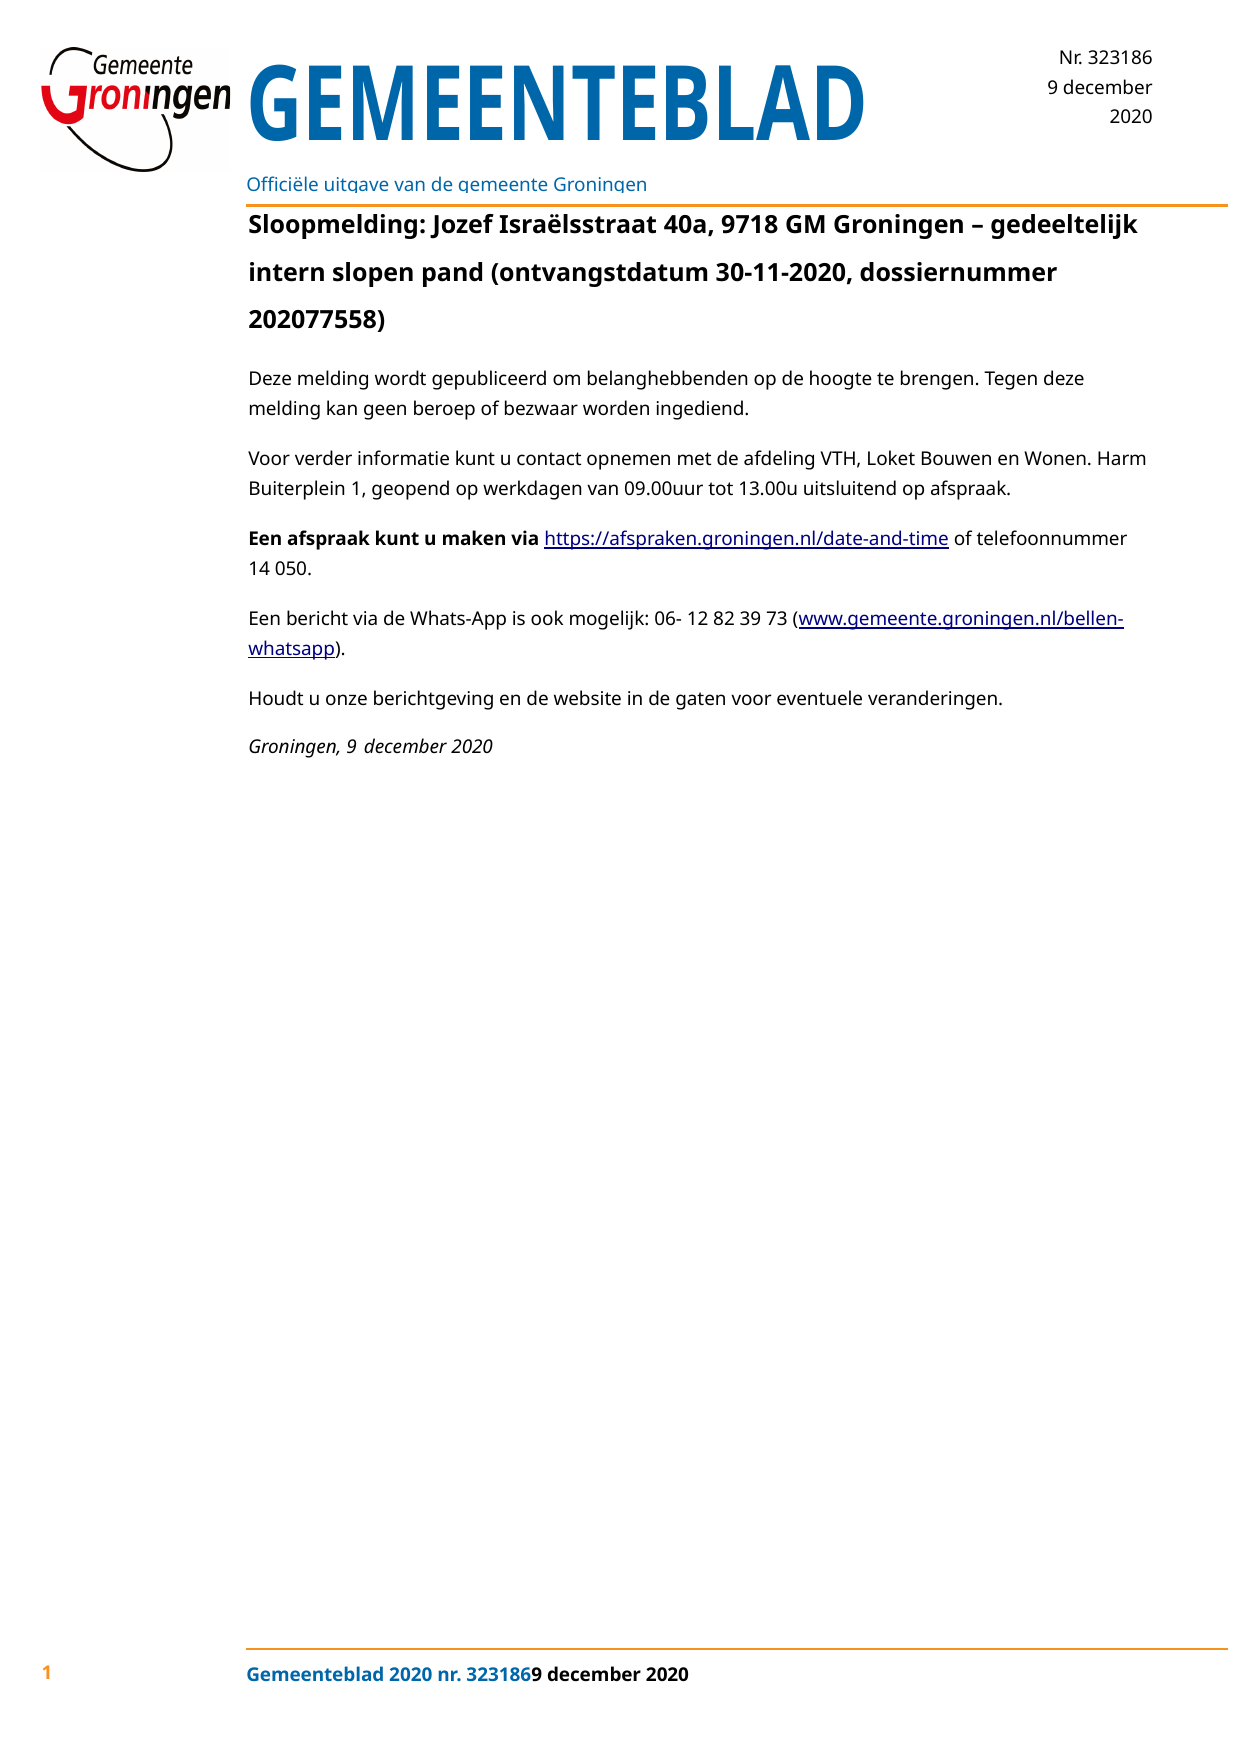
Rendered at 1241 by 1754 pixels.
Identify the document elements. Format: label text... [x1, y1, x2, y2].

text Groningen, 9 december 2020 [248, 733, 1152, 759]
text Een afspraak kunt u maken via https://afspraken.groningen.nl/date-and-time of telefoonnummer 14 050. [248, 526, 1152, 581]
text Voor verder informatie kunt u contact opnemen met de afdeling VTH, Loket Bouwen en Wonen. Harm Buiterplein 1, geopend op werkdagen van 09.00uur tot 13.00u uitsluitend op afspraak. [248, 446, 1152, 501]
text Een bericht via de Whats-App is ook mogelijk: 06- 12 82 39 73 (www.gemeente.groningen.nl/bellen-whatsapp). [248, 606, 1152, 661]
text Sloopmelding: Jozef Israëlsstraat 40a, 9718 GM Groningen – gedeeltelijk intern slopen pand (ontvangstdatum 30-11-2020, dossiernummer 202077558) [248, 207, 1152, 336]
text Deze melding wordt gepubliceerd om belanghebbenden op de hoogte te brengen. Tegen deze melding kan geen beroep of bezwaar worden ingediend. [248, 366, 1152, 421]
picture [41, 47, 231, 172]
text Houdt u onze berichtgeving en de website in de gaten voor eventuele veranderingen. [248, 686, 1152, 711]
